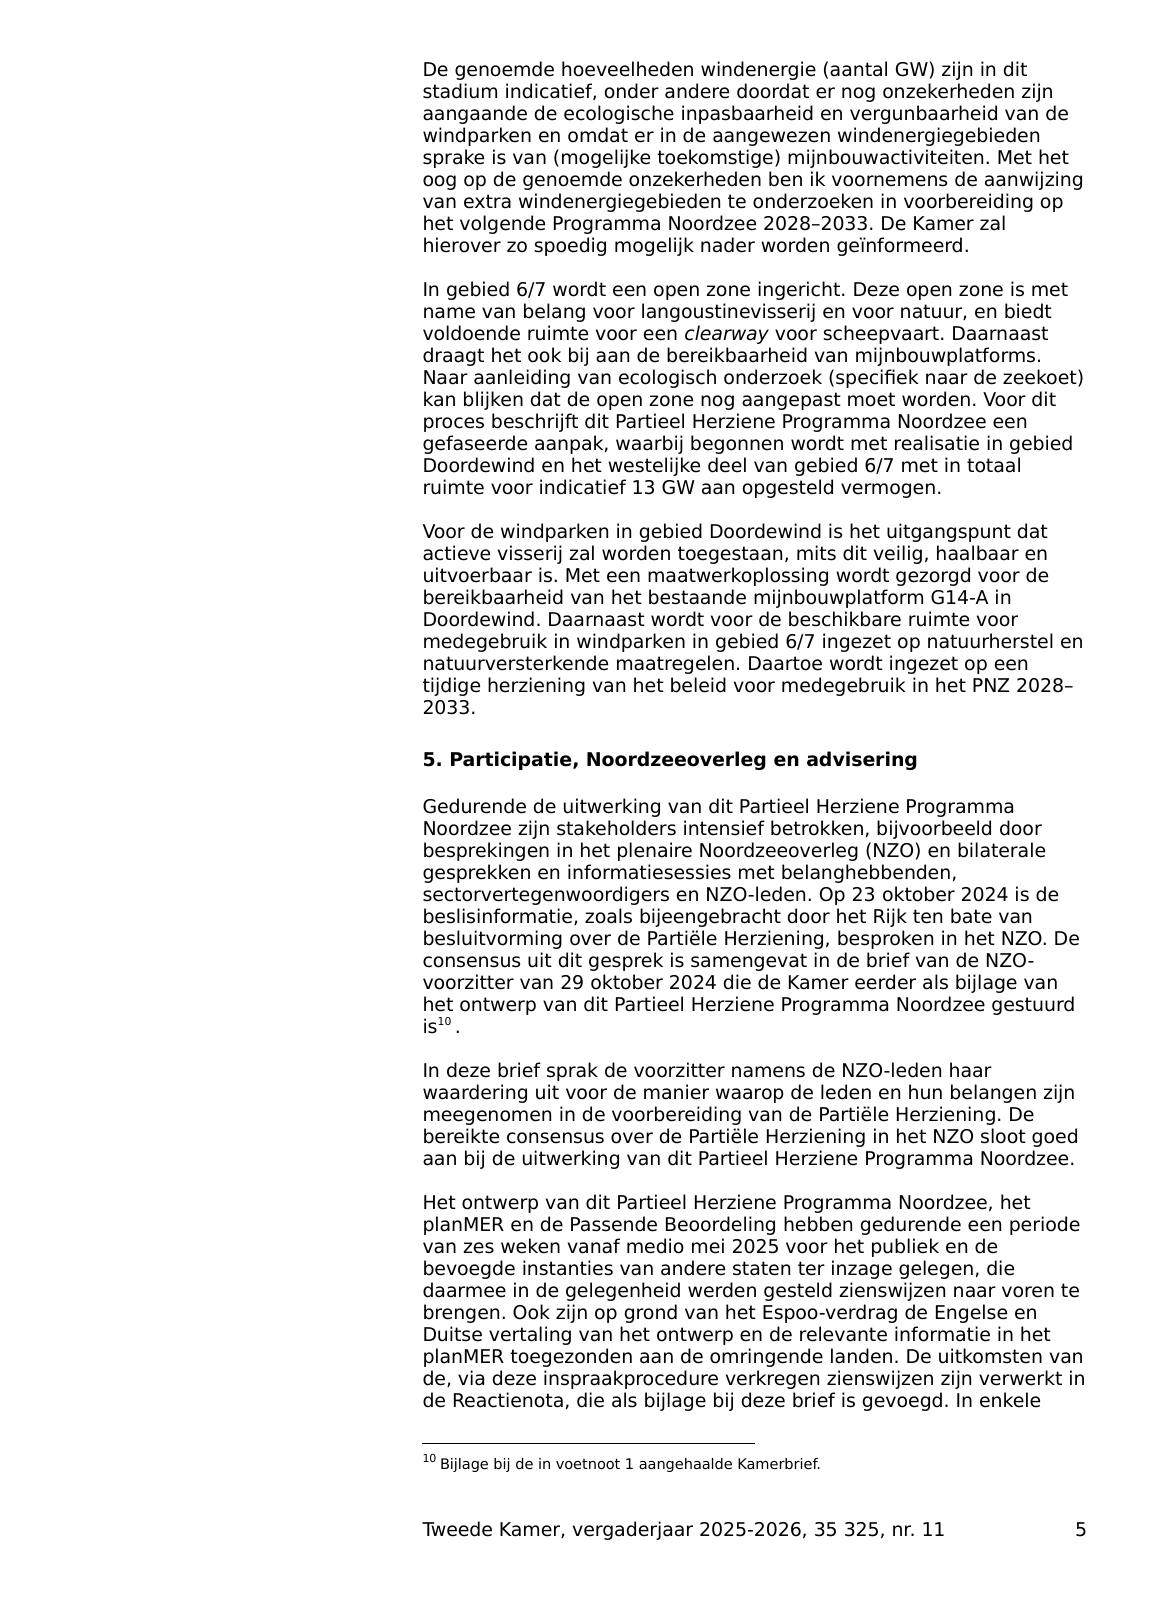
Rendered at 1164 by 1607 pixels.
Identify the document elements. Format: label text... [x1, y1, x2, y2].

text De genoemde hoeveelheden windenergie (aantal GW) zijn in dit stadium indicatief, onder andere doordat er nog onzekerheden zijn aangaande de ecologische inpasbaarheid en vergunbaarheid van de windparken en omdat er in de aangewezen windenergiegebieden sprake is van (mogelijke toekomstige) mijnbouwactiviteiten. Met het oog op de genoemde onzekerheden ben ik voornemens de aanwijzing van extra windenergiegebieden te onderzoeken in voorbereiding op het volgende Programma Noordzee 2028–2033. De Kamer zal hierover zo spoedig mogelijk nader worden geïnformeerd. [422, 59, 1087, 257]
subtitle 5. Participatie, Noordzeeoverleg en advisering [422, 749, 1087, 771]
text In gebied 6/7 wordt een open zone ingericht. Deze open zone is met name van belang voor langoustinevisserij en voor natuur, en biedt voldoende ruimte voor een clearway voor scheepvaart. Daarnaast draagt het ook bij aan de bereikbaarheid van mijnbouwplatforms. Naar aanleiding van ecologisch onderzoek (specifiek naar de zeekoet) kan blijken dat de open zone nog aangepast moet worden. Voor dit proces beschrijft dit Partieel Herziene Programma Noordzee een gefaseerde aanpak, waarbij begonnen wordt met realisatie in gebied Doordewind en het westelijke deel van gebied 6/7 met in totaal ruimte voor indicatief 13 GW aan opgesteld vermogen. [422, 279, 1087, 499]
text In deze brief sprak de voorzitter namens de NZO-leden haar waardering uit voor de manier waarop de leden en hun belangen zijn meegenomen in de voorbereiding van de Partiële Herziening. De bereikte consensus over de Partiële Herziening in het NZO sloot goed aan bij de uitwerking van dit Partieel Herziene Programma Noordzee. [422, 1060, 1087, 1170]
text Voor de windparken in gebied Doordewind is het uitgangspunt dat actieve visserij zal worden toegestaan, mits dit veilig, haalbaar en uitvoerbaar is. Met een maatwerkoplossing wordt gezorgd voor de bereikbaarheid van het bestaande mijnbouwplatform G14-A in Doordewind. Daarnaast wordt voor de beschikbare ruimte voor medegebruik in windparken in gebied 6/7 ingezet op natuurherstel en natuurversterkende maatregelen. Daartoe wordt ingezet op een tijdige herziening van het beleid voor medegebruik in het PNZ 2028–2033. [422, 521, 1087, 719]
text Bijlage bij de in voetnoot 1 aangehaalde Kamerbrief. [422, 1452, 1087, 1474]
text Gedurende de uitwerking van dit Partieel Herziene Programma Noordzee zijn stakeholders intensief betrokken, bijvoorbeeld door besprekingen in het plenaire Noordzeeoverleg (NZO) en bilaterale gesprekken en informatiesessies met belanghebbenden, sectorvertegenwoordigers en NZO-leden. Op 23 oktober 2024 is de beslisinformatie, zoals bijeengebracht door het Rijk ten bate van besluitvorming over de Partiële Herziening, besproken in het NZO. De consensus uit dit gesprek is samengevat in de brief van de NZO-voorzitter van 29 oktober 2024 die de Kamer eerder als bijlage van het ontwerp van dit Partieel Herziene Programma Noordzee gestuurd is. [422, 796, 1087, 1038]
text Het ontwerp van dit Partieel Herziene Programma Noordzee, het planMER en de Passende Beoordeling hebben gedurende een periode van zes weken vanaf medio mei 2025 voor het publiek en de bevoegde instanties van andere staten ter inzage gelegen, die daarmee in de gelegenheid werden gesteld zienswijzen naar voren te brengen. Ook zijn op grond van het Espoo-verdrag de Engelse en Duitse vertaling van het ontwerp en de relevante informatie in het planMER toegezonden aan de omringende landen. De uitkomsten van de, via deze inspraakprocedure verkregen zienswijzen zijn verwerkt in de Reactienota, die als bijlage bij deze brief is gevoegd. In enkele [422, 1192, 1087, 1412]
